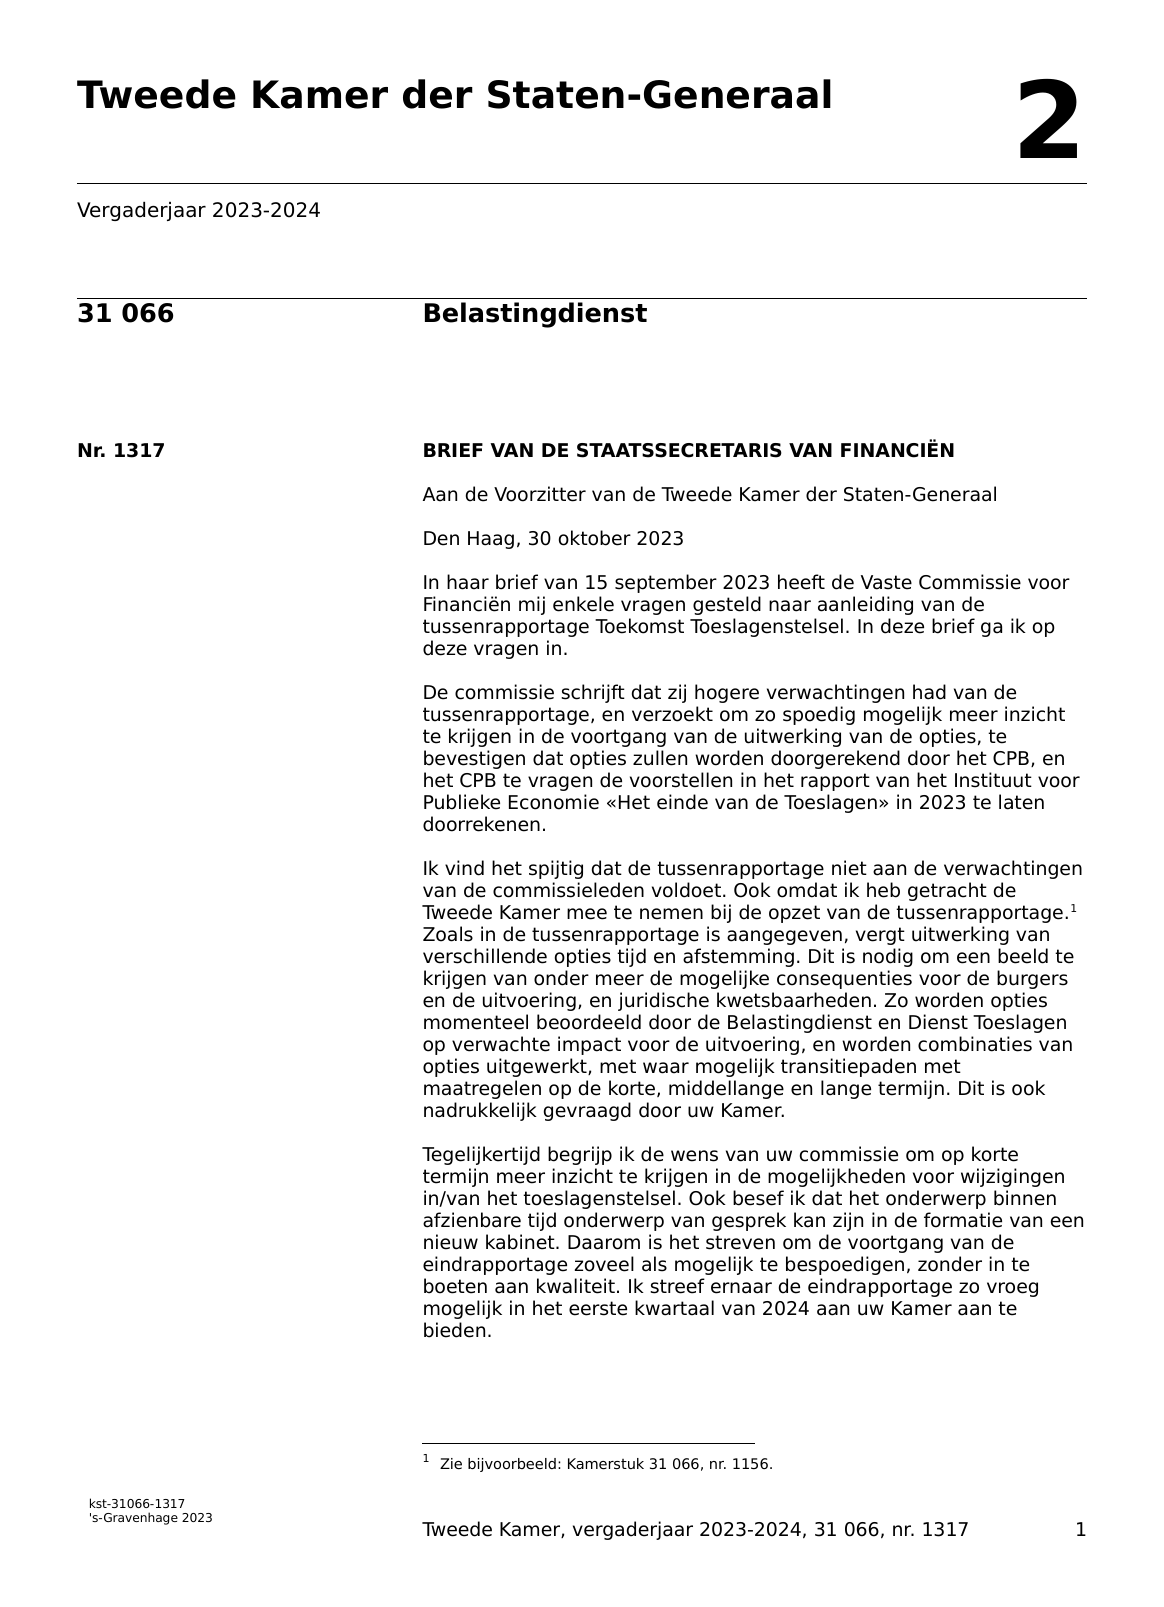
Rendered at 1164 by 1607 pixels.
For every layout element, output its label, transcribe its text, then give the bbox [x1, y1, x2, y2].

subtitle Nr. 1317 BRIEF VAN DE STAATSSECRETARIS VAN FINANCIËN [77, 440, 1087, 462]
subtitle 31 066 Belastingdienst [77, 299, 1087, 329]
text Tegelijkertijd begrijp ik de wens van uw commissie om op korte termijn meer inzicht te krijgen in de mogelijkheden voor wijzigingen in/van het toeslagenstelsel. Ook besef ik dat het onderwerp binnen afzienbare tijd onderwerp van gesprek kan zijn in de formatie van een nieuw kabinet. Daarom is het streven om de voortgang van de eindrapportage zoveel als mogelijk te bespoedigen, zonder in te boeten aan kwaliteit. Ik streef ernaar de eindrapportage zo vroeg mogelijk in het eerste kwartaal van 2024 aan uw Kamer aan te bieden. [422, 1144, 1087, 1342]
text 's-Gravenhage 2023 [88, 1511, 323, 1525]
text Ik vind het spijtig dat de tussenrapportage niet aan de verwachtingen van de commissieleden voldoet. Ook omdat ik heb getracht de Tweede Kamer mee te nemen bij de opzet van de tussenrapportage. Zoals in de tussenrapportage is aangegeven, vergt uitwerking van verschillende opties tijd en afstemming. Dit is nodig om een beeld te krijgen van onder meer de mogelijke consequenties voor de burgers en de uitvoering, en juridische kwetsbaarheden. Zo worden opties momenteel beoordeeld door de Belastingdienst en Dienst Toeslagen op verwachte impact voor de uitvoering, en worden combinaties van opties uitgewerkt, met waar mogelijk transitiepaden met maatregelen op de korte, middellange en lange termijn. Dit is ook nadrukkelijk gevraagd door uw Kamer. [422, 858, 1087, 1122]
text Den Haag, 30 oktober 2023 [422, 528, 1087, 550]
text Aan de Voorzitter van de Tweede Kamer der Staten-Generaal [422, 484, 1087, 506]
table_header 2 [886, 59, 1087, 183]
table_header Tweede Kamer der Staten-Generaal [77, 59, 886, 183]
text kst-31066-1317 [88, 1497, 323, 1511]
text Zie bijvoorbeeld: Kamerstuk 31 066, nr. 1156. [422, 1452, 1087, 1474]
text In haar brief van 15 september 2023 heeft de Vaste Commissie voor Financiën mij enkele vragen gesteld naar aanleiding van de tussenrapportage Toekomst Toeslagenstelsel. In deze brief ga ik op deze vragen in. [422, 572, 1087, 660]
table_cell Vergaderjaar 2023-2024 [77, 184, 1087, 298]
text De commissie schrijft dat zij hogere verwachtingen had van de tussenrapportage, en verzoekt om zo spoedig mogelijk meer inzicht te krijgen in de voortgang van de uitwerking van de opties, te bevestigen dat opties zullen worden doorgerekend door het CPB, en het CPB te vragen de voorstellen in het rapport van het Instituut voor Publieke Economie «Het einde van de Toeslagen» in 2023 te laten doorrekenen. [422, 682, 1087, 836]
